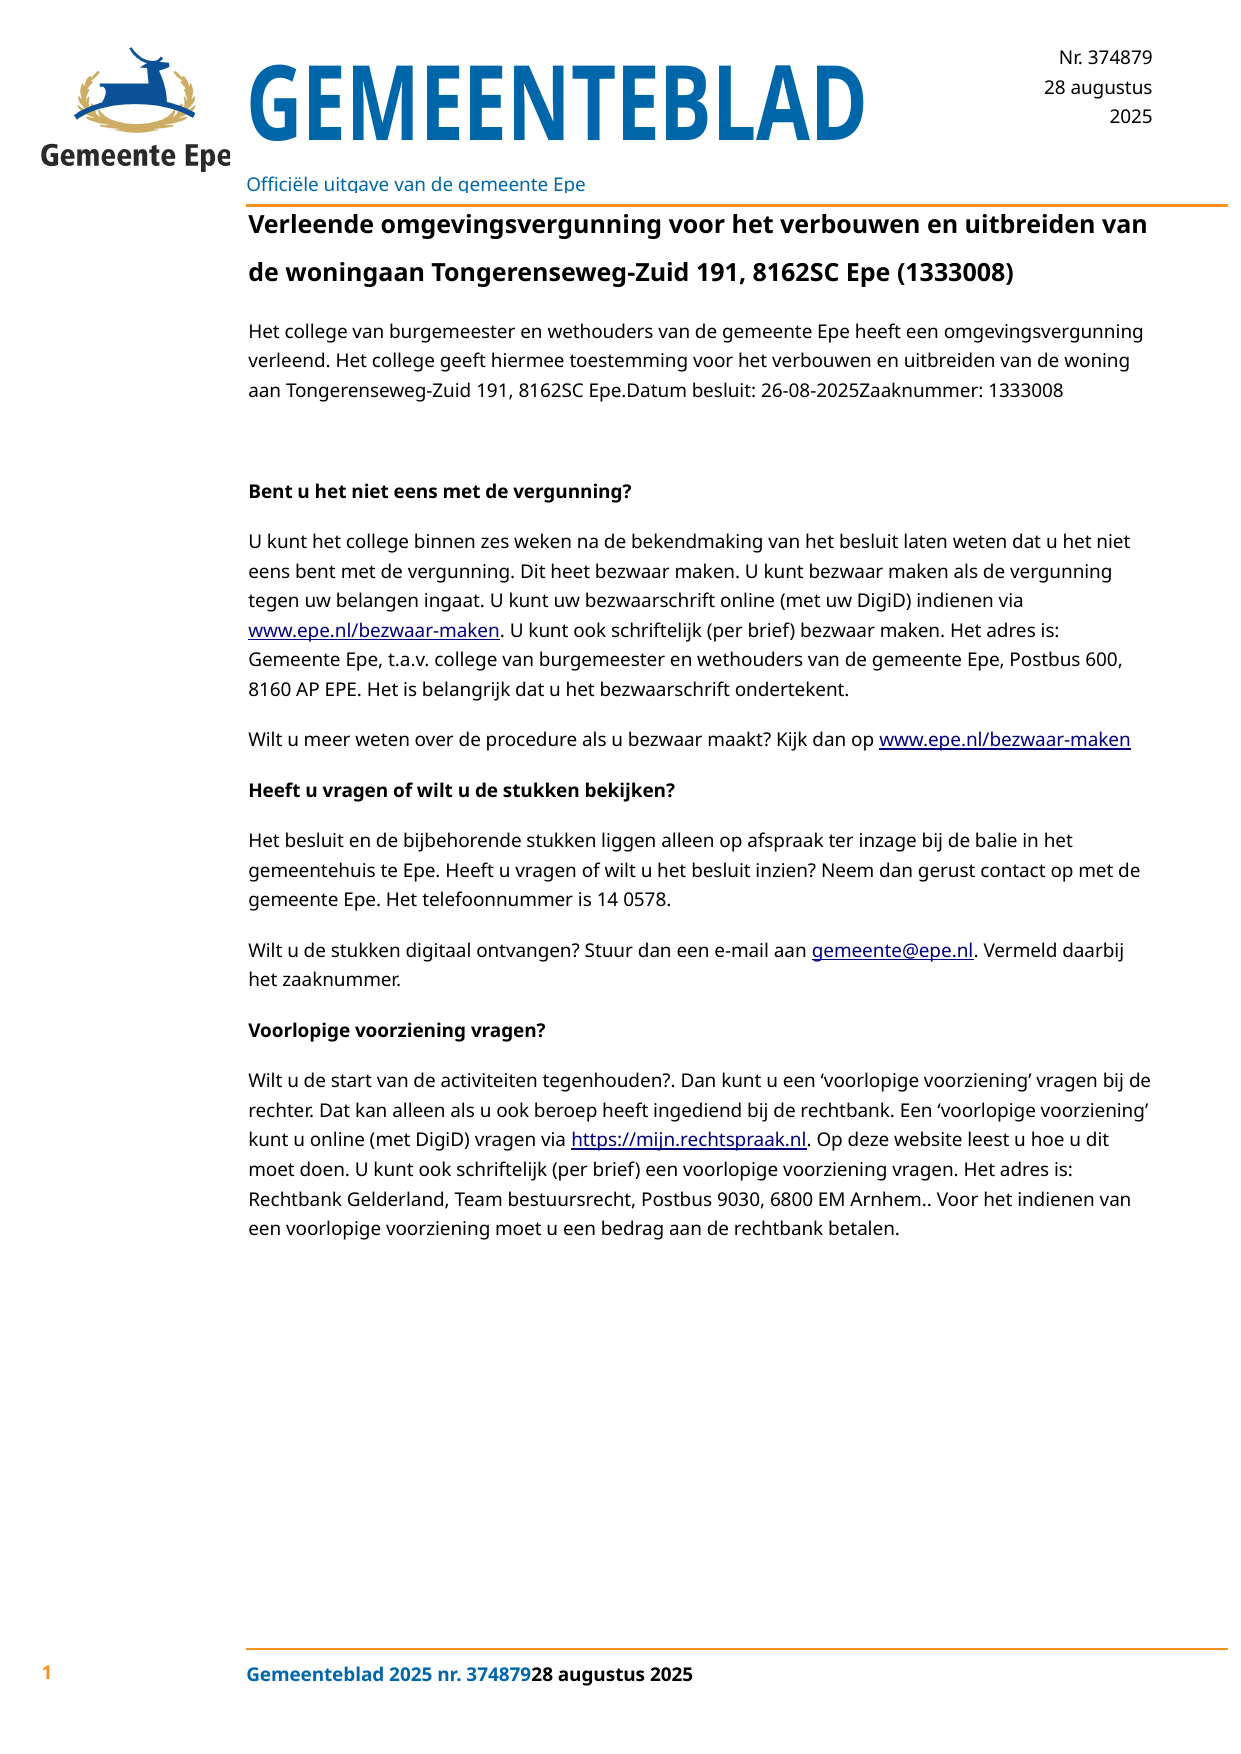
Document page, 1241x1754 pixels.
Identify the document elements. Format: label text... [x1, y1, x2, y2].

text Wilt u de stukken digitaal ontvangen? Stuur dan een e-mail aan gemeente@epe.nl. Vermeld daarbij het zaaknummer. [248, 937, 1152, 992]
text Heeft u vragen of wilt u de stukken bekijken? [248, 777, 1152, 803]
picture [41, 47, 231, 172]
text Voorlopige voorziening vragen? [248, 1017, 1152, 1043]
text U kunt het college binnen zes weken na de bekendmaking van het besluit laten weten dat u het niet eens bent met de vergunning. Dit heet bezwaar maken. U kunt bezwaar maken als de vergunning tegen uw belangen ingaat. U kunt uw bezwaarschrift online (met uw DigiD) indienen via www.epe.nl/bezwaar-maken. U kunt ook schriftelijk (per brief) bezwaar maken. Het adres is: Gemeente Epe, t.a.v. college van burgemeester en wethouders van de gemeente Epe, Postbus 600, 8160 AP EPE. Het is belangrijk dat u het bezwaarschrift ondertekent. [248, 528, 1152, 702]
text Wilt u meer weten over de procedure als u bezwaar maakt? Kijk dan op www.epe.nl/bezwaar-maken [248, 727, 1152, 752]
text Verleende omgevingsvergunning voor het verbouwen en uitbreiden van de woningaan Tongerenseweg-Zuid 191, 8162SC Epe (1333008) [248, 207, 1152, 288]
text Bent u het niet eens met de vergunning? [248, 478, 1152, 504]
text Het college van burgemeester en wethouders van de gemeente Epe heeft een omgevingsvergunning verleend. Het college geeft hiermee toestemming voor het verbouwen en uitbreiden van de woning aan Tongerenseweg-Zuid 191, 8162SC Epe.Datum besluit: 26-08-2025Zaaknummer: 1333008 [248, 318, 1152, 403]
text Wilt u de start van de activiteiten tegenhouden?. Dan kunt u een ‘voorlopige voorziening’ vragen bij de rechter. Dat kan alleen als u ook beroep heeft ingediend bij de rechtbank. Een ‘voorlopige voorziening’ kunt u online (met DigiD) vragen via https://mijn.rechtspraak.nl. Op deze website leest u hoe u dit moet doen. U kunt ook schriftelijk (per brief) een voorlopige voorziening vragen. Het adres is: Rechtbank Gelderland, Team bestuursrecht, Postbus 9030, 6800 EM Arnhem.. Voor het indienen van een voorlopige voorziening moet u een bedrag aan de rechtbank betalen. [248, 1067, 1152, 1241]
text Het besluit en de bijbehorende stukken liggen alleen op afspraak ter inzage bij de balie in het gemeentehuis te Epe. Heeft u vragen of wilt u het besluit inzien? Neem dan gerust contact op met de gemeente Epe. Het telefoonnummer is 14 0578. [248, 827, 1152, 912]
